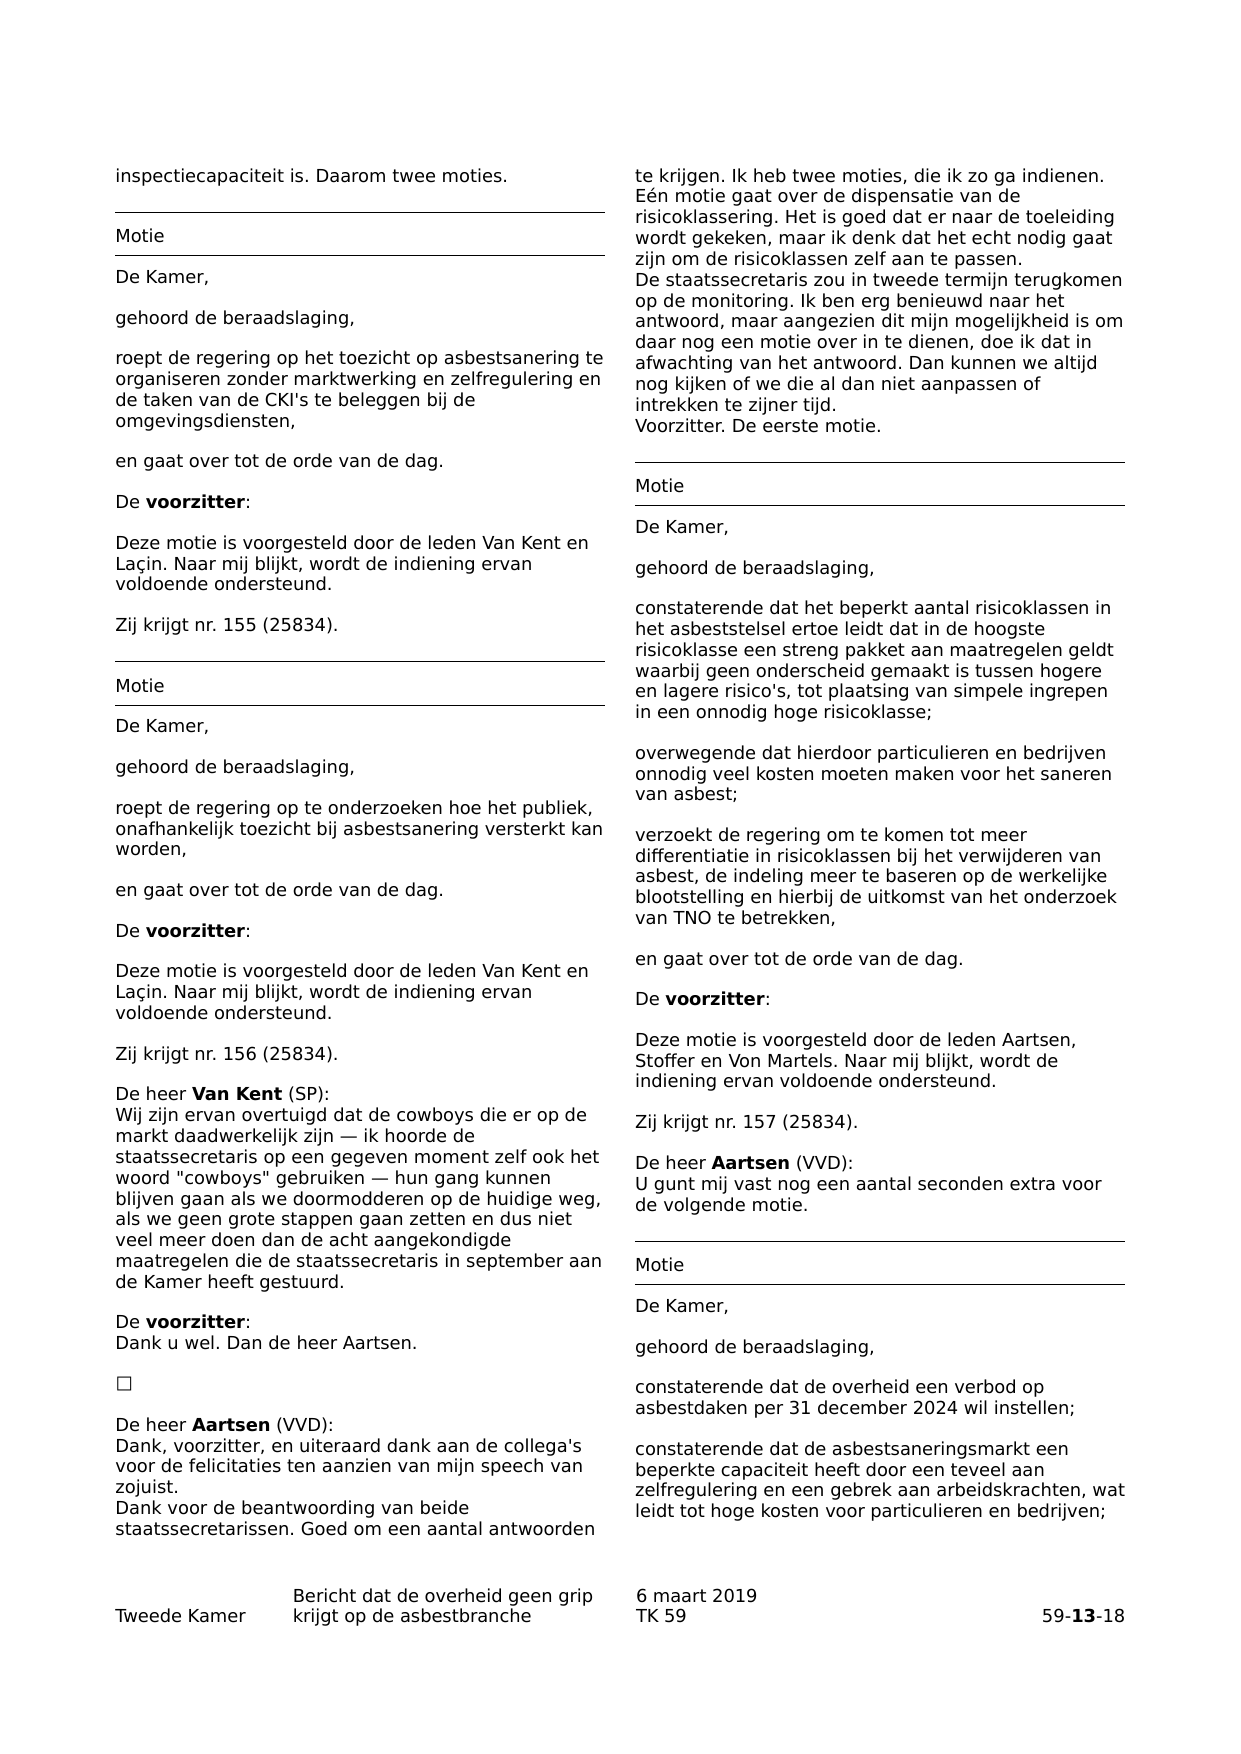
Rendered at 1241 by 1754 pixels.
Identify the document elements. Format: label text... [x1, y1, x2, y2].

text De voorzitter: [115, 492, 605, 513]
text Motie [635, 1255, 1125, 1276]
text Dank, voorzitter, en uiteraard dank aan de collega's voor de felicitaties ten aanzien van mijn speech van zojuist. [115, 1435, 605, 1498]
text inspectiecapaciteit is. Daarom twee moties. [115, 165, 605, 186]
text verzoekt de regering om te komen tot meer differentiatie in risicoklassen bij het verwijderen van asbest, de indeling meer te baseren op de werkelijke blootstelling en hierbij de uitkomst van het onderzoek van TNO te betrekken, [635, 825, 1125, 928]
text Deze motie is voorgesteld door de leden Aartsen, Stoffer en Von Martels. Naar mij blijkt, wordt de indiening ervan voldoende ondersteund. [635, 1030, 1125, 1092]
text Voorzitter. De eerste motie. [635, 415, 1125, 436]
text en gaat over tot de orde van de dag. [635, 948, 1125, 969]
text Motie [115, 226, 605, 247]
text De heer Van Kent (SP): [115, 1084, 605, 1105]
text gehoord de beraadslaging, [635, 557, 1125, 578]
text constaterende dat het beperkt aantal risicoklassen in het asbeststelsel ertoe leidt dat in de hoogste risicoklasse een streng pakket aan maatregelen geldt waarbij geen onderscheid gemaakt is tussen hogere en lagere risico's, tot plaatsing van simpele ingrepen in een onnodig hoge risicoklasse; [635, 598, 1125, 723]
text roept de regering op het toezicht op asbestsanering te organiseren zonder marktwerking en zelfregulering en de taken van de CKI's te beleggen bij de omgevingsdiensten, [115, 348, 605, 431]
text De voorzitter: [635, 989, 1125, 1010]
text Dank voor de beantwoording van beide staatssecretarissen. Goed om een aantal antwoorden [115, 1498, 605, 1539]
text Wij zijn ervan overtuigd dat de cowboys die er op de markt daadwerkelijk zijn — ik hoorde de staatssecretaris op een gegeven moment zelf ook het woord "cowboys" gebruiken — hun gang kunnen blijven gaan als we doormodderen op de huidige weg, als we geen grote stappen gaan zetten en dus niet veel meer doen dan de acht aangekondigde maatregelen die de staatssecretaris in september aan de Kamer heeft gestuurd. [115, 1105, 605, 1292]
text Dank u wel. Dan de heer Aartsen. [115, 1333, 605, 1354]
text U gunt mij vast nog een aantal seconden extra voor de volgende motie. [635, 1173, 1125, 1215]
text roept de regering op te onderzoeken hoe het publiek, onafhankelijk toezicht bij asbestsanering versterkt kan worden, [115, 798, 605, 860]
text en gaat over tot de orde van de dag. [115, 451, 605, 472]
text gehoord de beraadslaging, [635, 1337, 1125, 1357]
text Zij krijgt nr. 155 (25834). [115, 615, 605, 636]
text De voorzitter: [115, 921, 605, 941]
text Deze motie is voorgesteld door de leden Van Kent en Laçin. Naar mij blijkt, wordt de indiening ervan voldoende ondersteund. [115, 961, 605, 1023]
text De voorzitter: [115, 1312, 605, 1333]
text constaterende dat de overheid een verbod op asbestdaken per 31 december 2024 wil instellen; [635, 1377, 1125, 1419]
text gehoord de beraadslaging, [115, 757, 605, 778]
text Motie [115, 675, 605, 696]
text De Kamer, [115, 716, 605, 737]
text De heer Aartsen (VVD): [115, 1415, 605, 1435]
text Deze motie is voorgesteld door de leden Van Kent en Laçin. Naar mij blijkt, wordt de indiening ervan voldoende ondersteund. [115, 533, 605, 595]
text De Kamer, [635, 517, 1125, 537]
text en gaat over tot de orde van de dag. [115, 880, 605, 901]
text Motie [635, 476, 1125, 497]
text De staatssecretaris zou in tweede termijn terugkomen op de monitoring. Ik ben erg benieuwd naar het antwoord, maar aangezien dit mijn mogelijkheid is om daar nog een motie over in te dienen, doe ik dat in afwachting van het antwoord. Dan kunnen we altijd nog kijken of we die al dan niet aanpassen of intrekken te zijner tijd. [635, 269, 1125, 415]
text te krijgen. Ik heb twee moties, die ik zo ga indienen. Eén motie gaat over de dispensatie van de risicoklassering. Het is goed dat er naar de toeleiding wordt gekeken, maar ik denk dat het echt nodig gaat zijn om de risicoklassen zelf aan te passen. [635, 165, 1125, 269]
text De Kamer, [115, 267, 605, 287]
text De heer Aartsen (VVD): [635, 1153, 1125, 1173]
text constaterende dat de asbestsaneringsmarkt een beperkte capaciteit heeft door een teveel aan zelfregulering en een gebrek aan arbeidskrachten, wat leidt tot hoge kosten voor particulieren en bedrijven; [635, 1439, 1125, 1522]
text Zij krijgt nr. 156 (25834). [115, 1043, 605, 1064]
text De Kamer, [635, 1296, 1125, 1317]
text Zij krijgt nr. 157 (25834). [635, 1112, 1125, 1133]
text gehoord de beraadslaging, [115, 307, 605, 328]
text ⬜ [115, 1374, 605, 1395]
text overwegende dat hierdoor particulieren en bedrijven onnodig veel kosten moeten maken voor het saneren van asbest; [635, 743, 1125, 805]
